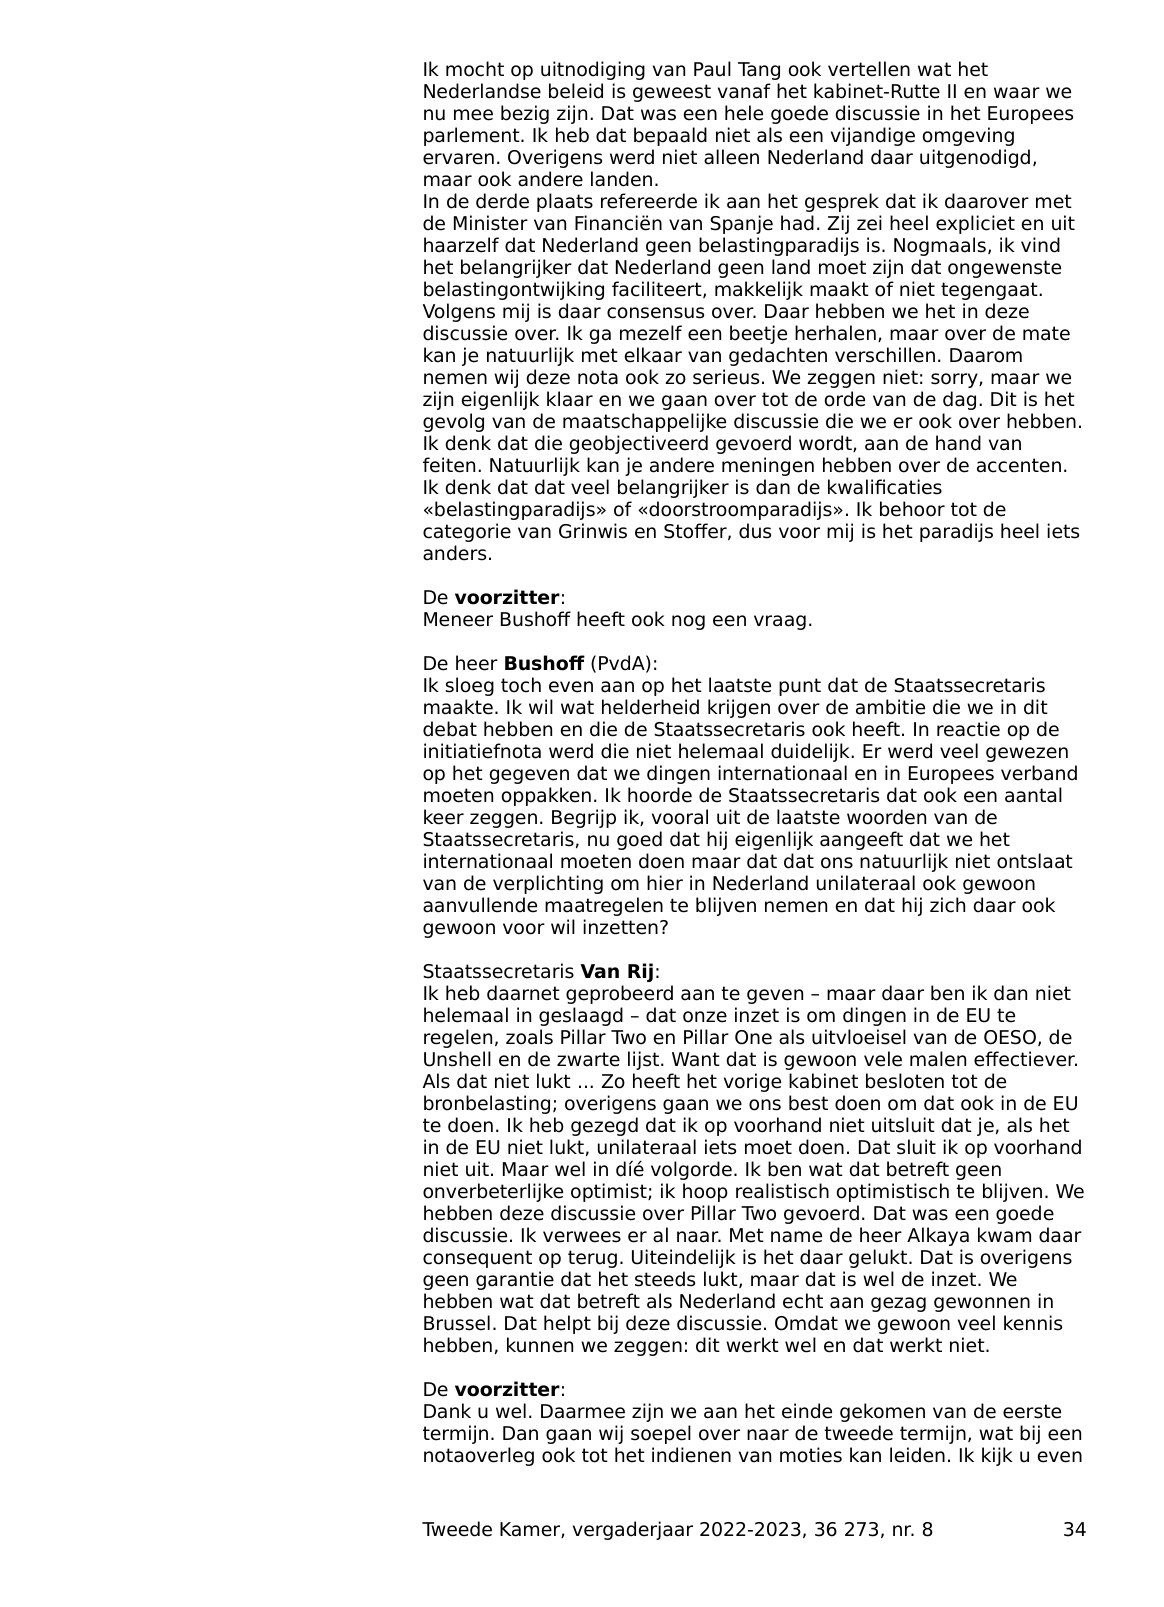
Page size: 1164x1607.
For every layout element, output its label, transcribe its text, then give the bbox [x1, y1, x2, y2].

text De heer Bushoff (PvdA): [422, 653, 1087, 675]
text Meneer Bushoff heeft ook nog een vraag. [422, 609, 1087, 631]
text De voorzitter: [422, 1379, 1087, 1401]
text Ik sloeg toch even aan op het laatste punt dat de Staatssecretaris maakte. Ik wil wat helderheid krijgen over de ambitie die we in dit debat hebben en die de Staatssecretaris ook heeft. In reactie op de initiatiefnota werd die niet helemaal duidelijk. Er werd veel gewezen op het gegeven dat we dingen internationaal en in Europees verband moeten oppakken. Ik hoorde de Staatssecretaris dat ook een aantal keer zeggen. Begrijp ik, vooral uit de laatste woorden van de Staatssecretaris, nu goed dat hij eigenlijk aangeeft dat we het internationaal moeten doen maar dat dat ons natuurlijk niet ontslaat van de verplichting om hier in Nederland unilateraal ook gewoon aanvullende maatregelen te blijven nemen en dat hij zich daar ook gewoon voor wil inzetten? [422, 675, 1087, 939]
text Staatssecretaris Van Rij: [422, 961, 1087, 983]
text Ik mocht op uitnodiging van Paul Tang ook vertellen wat het Nederlandse beleid is geweest vanaf het kabinet-Rutte II en waar we nu mee bezig zijn. Dat was een hele goede discussie in het Europees parlement. Ik heb dat bepaald niet als een vijandige omgeving ervaren. Overigens werd niet alleen Nederland daar uitgenodigd, maar ook andere landen. [422, 59, 1087, 191]
text Ik heb daarnet geprobeerd aan te geven – maar daar ben ik dan niet helemaal in geslaagd – dat onze inzet is om dingen in de EU te regelen, zoals Pillar Two en Pillar One als uitvloeisel van de OESO, de Unshell en de zwarte lijst. Want dat is gewoon vele malen effectiever. Als dat niet lukt ... Zo heeft het vorige kabinet besloten tot de bronbelasting; overigens gaan we ons best doen om dat ook in de EU te doen. Ik heb gezegd dat ik op voorhand niet uitsluit dat je, als het in de EU niet lukt, unilateraal iets moet doen. Dat sluit ik op voorhand niet uit. Maar wel in díé volgorde. Ik ben wat dat betreft geen onverbeterlijke optimist; ik hoop realistisch optimistisch te blijven. We hebben deze discussie over Pillar Two gevoerd. Dat was een goede discussie. Ik verwees er al naar. Met name de heer Alkaya kwam daar consequent op terug. Uiteindelijk is het daar gelukt. Dat is overigens geen garantie dat het steeds lukt, maar dat is wel de inzet. We hebben wat dat betreft als Nederland echt aan gezag gewonnen in Brussel. Dat helpt bij deze discussie. Omdat we gewoon veel kennis hebben, kunnen we zeggen: dit werkt wel en dat werkt niet. [422, 983, 1087, 1356]
text In de derde plaats refereerde ik aan het gesprek dat ik daarover met de Minister van Financiën van Spanje had. Zij zei heel expliciet en uit haarzelf dat Nederland geen belastingparadijs is. Nogmaals, ik vind het belangrijker dat Nederland geen land moet zijn dat ongewenste belastingontwijking faciliteert, makkelijk maakt of niet tegengaat. Volgens mij is daar consensus over. Daar hebben we het in deze discussie over. Ik ga mezelf een beetje herhalen, maar over de mate kan je natuurlijk met elkaar van gedachten verschillen. Daarom nemen wij deze nota ook zo serieus. We zeggen niet: sorry, maar we zijn eigenlijk klaar en we gaan over tot de orde van de dag. Dit is het gevolg van de maatschappelijke discussie die we er ook over hebben. Ik denk dat die geobjectiveerd gevoerd wordt, aan de hand van feiten. Natuurlijk kan je andere meningen hebben over de accenten. Ik denk dat dat veel belangrijker is dan de kwalificaties «belastingparadijs» of «doorstroomparadijs». Ik behoor tot de categorie van Grinwis en Stoffer, dus voor mij is het paradijs heel iets anders. [422, 191, 1087, 564]
text De voorzitter: [422, 587, 1087, 609]
text Dank u wel. Daarmee zijn we aan het einde gekomen van de eerste termijn. Dan gaan wij soepel over naar de tweede termijn, wat bij een notaoverleg ook tot het indienen van moties kan leiden. Ik kijk u even [422, 1401, 1087, 1467]
